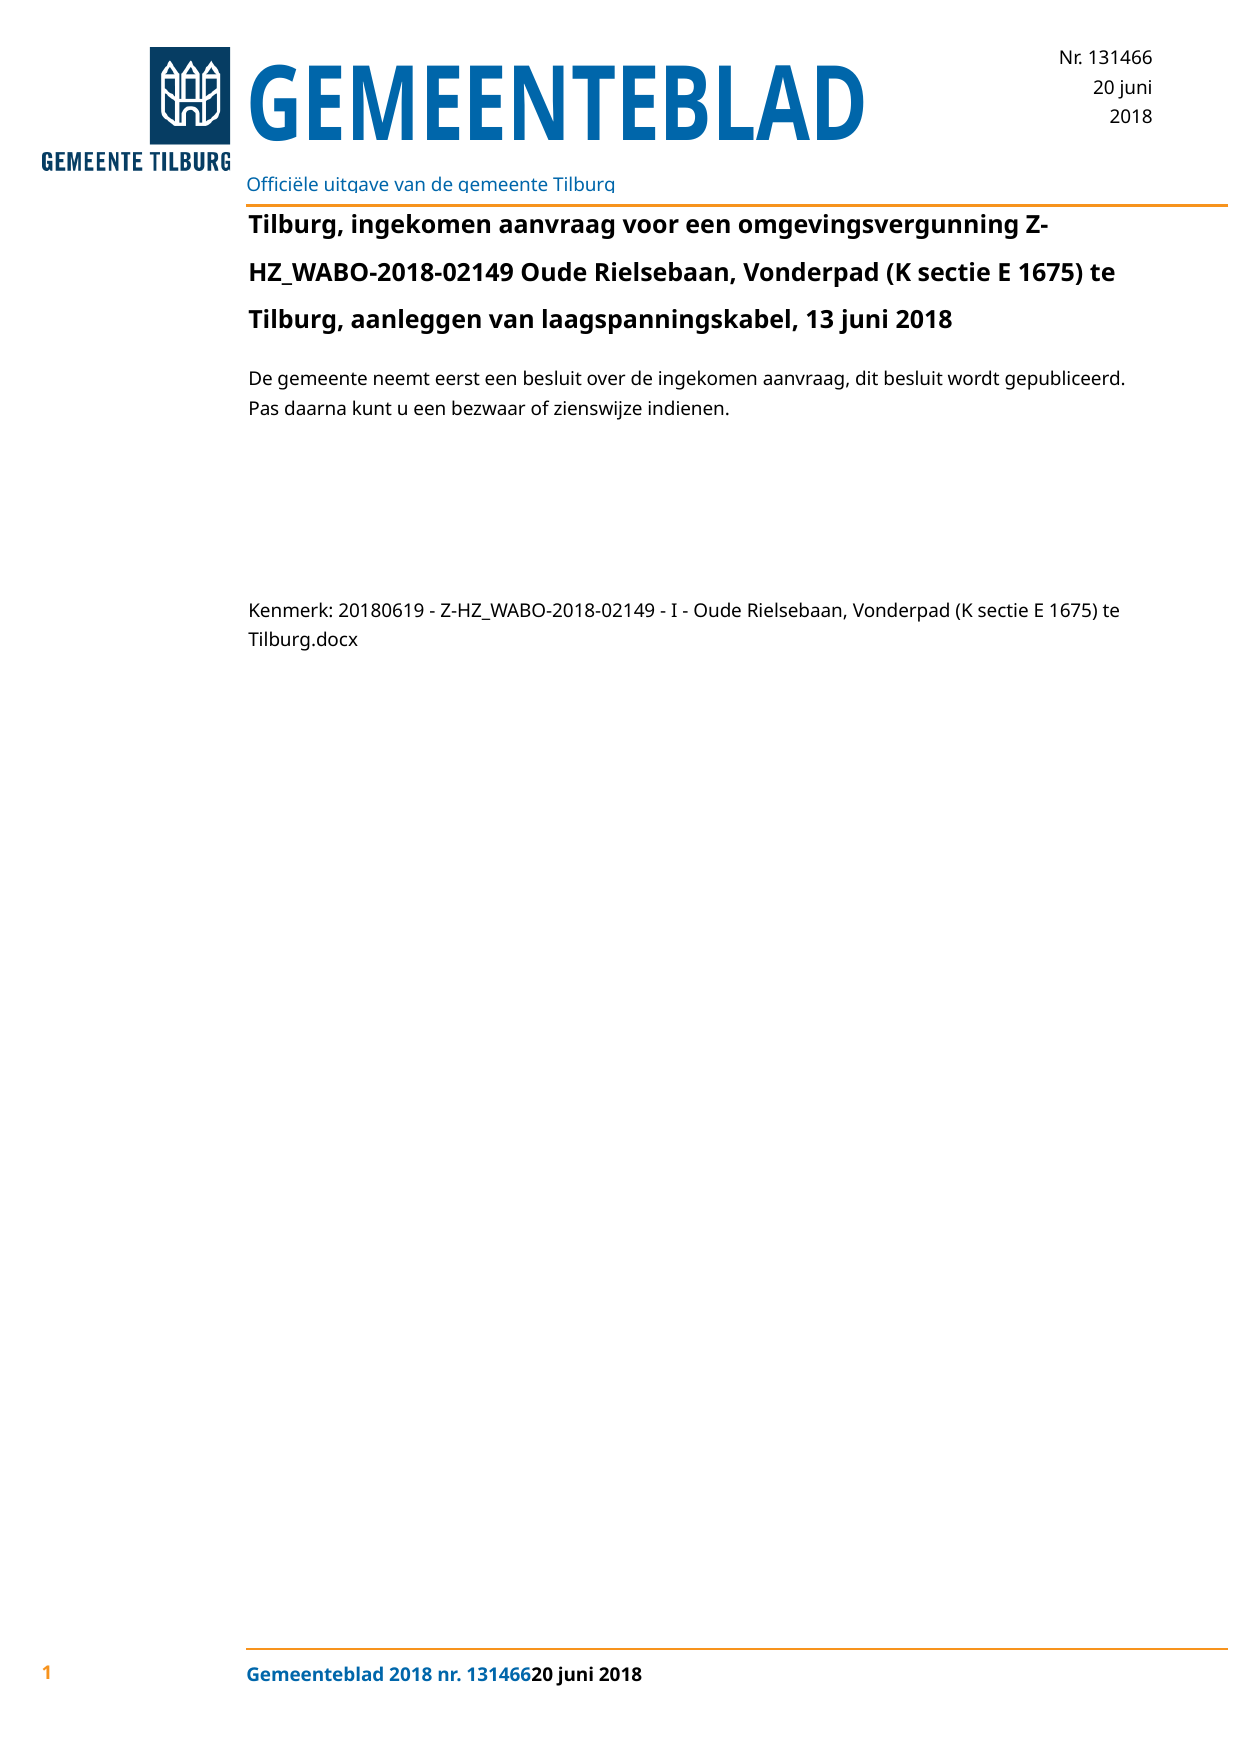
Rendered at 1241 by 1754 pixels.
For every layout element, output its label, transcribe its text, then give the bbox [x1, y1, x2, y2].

text Kenmerk: 20180619 - Z-HZ_WABO-2018-02149 - I - Oude Rielsebaan, Vonderpad (K sectie E 1675) te Tilburg.docx [248, 597, 1152, 652]
text De gemeente neemt eerst een besluit over de ingekomen aanvraag, dit besluit wordt gepubliceerd. Pas daarna kunt u een bezwaar of zienswijze indienen. [248, 366, 1152, 421]
text Tilburg, ingekomen aanvraag voor een omgevingsvergunning Z-HZ_WABO-2018-02149 Oude Rielsebaan, Vonderpad (K sectie E 1675) te Tilburg, aanleggen van laagspanningskabel, 13 juni 2018 [248, 207, 1152, 336]
picture [41, 47, 231, 172]
